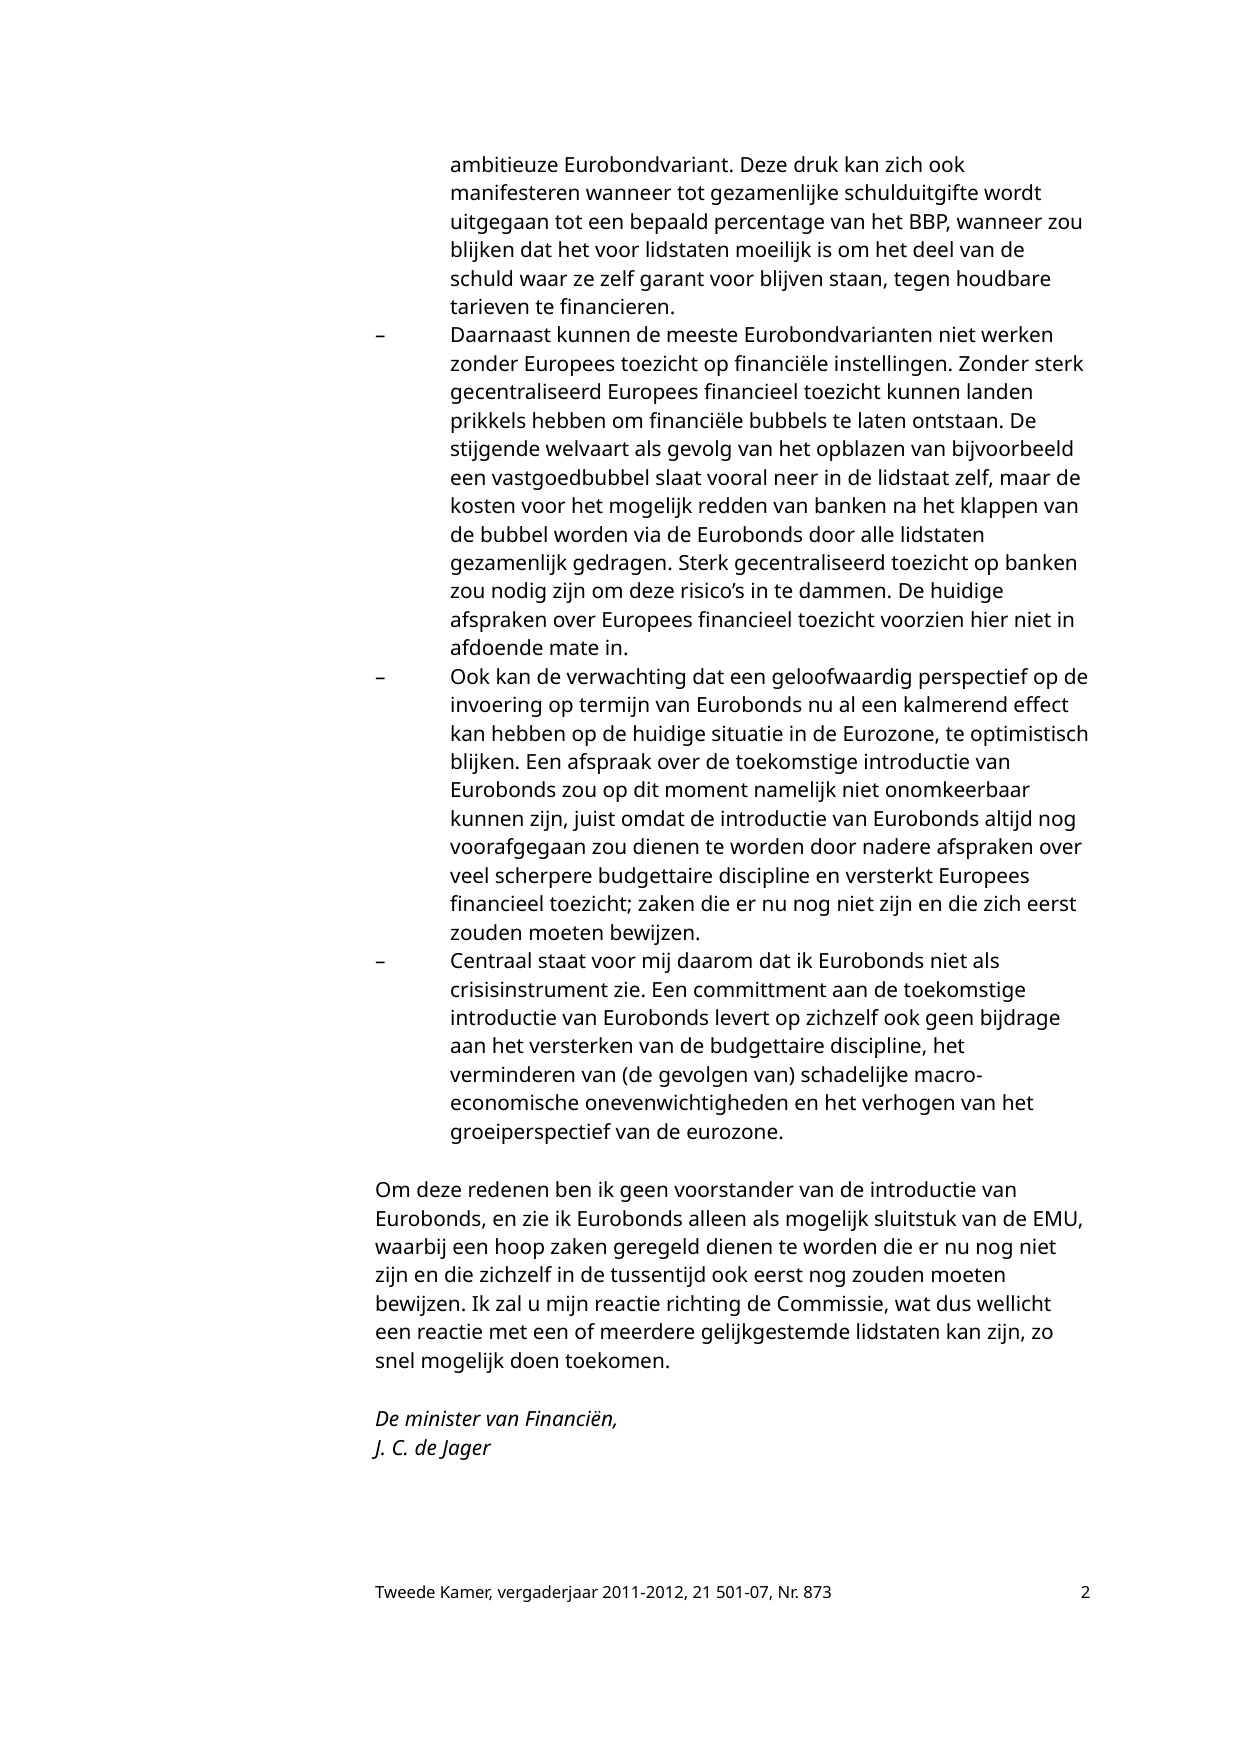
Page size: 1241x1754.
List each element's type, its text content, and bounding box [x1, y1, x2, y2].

list ambitieuze Eurobondvariant. Deze druk kan zich ook manifesteren wanneer tot gezamenlijke schulduitgifte wordt uitgegaan tot een bepaald percentage van het BBP, wanneer zou blijken dat het voor lidstaten moeilijk is om het deel van de schuld waar ze zelf garant voor blijven staan, tegen houdbare tarieven te financieren. [375, 150, 1090, 321]
list Ook kan de verwachting dat een geloofwaardig perspectief op de invoering op termijn van Eurobonds nu al een kalmerend effect kan hebben op de huidige situatie in de Eurozone, te optimistisch blijken. Een afspraak over de toekomstige introductie van Eurobonds zou op dit moment namelijk niet onomkeerbaar kunnen zijn, juist omdat de introductie van Eurobonds altijd nog voorafgegaan zou dienen te worden door nadere afspraken over veel scherpere budgettaire discipline en versterkt Europees financieel toezicht; zaken die er nu nog niet zijn en die zich eerst zouden moeten bewijzen. [375, 662, 1090, 946]
list Daarnaast kunnen de meeste Eurobondvarianten niet werken zonder Europees toezicht op financiële instellingen. Zonder sterk gecentraliseerd Europees financieel toezicht kunnen landen prikkels hebben om financiële bubbels te laten ontstaan. De stijgende welvaart als gevolg van het opblazen van bijvoorbeeld een vastgoedbubbel slaat vooral neer in de lidstaat zelf, maar de kosten voor het mogelijk redden van banken na het klappen van de bubbel worden via de Eurobonds door alle lidstaten gezamenlijk gedragen. Sterk gecentraliseerd toezicht op banken zou nodig zijn om deze risico’s in te dammen. De huidige afspraken over Europees financieel toezicht voorzien hier niet in afdoende mate in. [375, 321, 1090, 662]
text J. C. de Jager [375, 1433, 1090, 1461]
list Centraal staat voor mij daarom dat ik Eurobonds niet als crisisinstrument zie. Een committment aan de toekomstige introductie van Eurobonds levert op zichzelf ook geen bijdrage aan het versterken van de budgettaire discipline, het verminderen van (de gevolgen van) schadelijke macro-economische onevenwichtigheden en het verhogen van het groeiperspectief van de eurozone. [375, 946, 1090, 1145]
text De minister van Financiën, [375, 1404, 1090, 1433]
text Om deze redenen ben ik geen voorstander van de introductie van Eurobonds, en zie ik Eurobonds alleen als mogelijk sluitstuk van de EMU, waarbij een hoop zaken geregeld dienen te worden die er nu nog niet zijn en die zichzelf in de tussentijd ook eerst nog zouden moeten bewijzen. Ik zal u mijn reactie richting de Commissie, wat dus wellicht een reactie met een of meerdere gelijkgestemde lidstaten kan zijn, zo snel mogelijk doen toekomen. [375, 1175, 1090, 1374]
